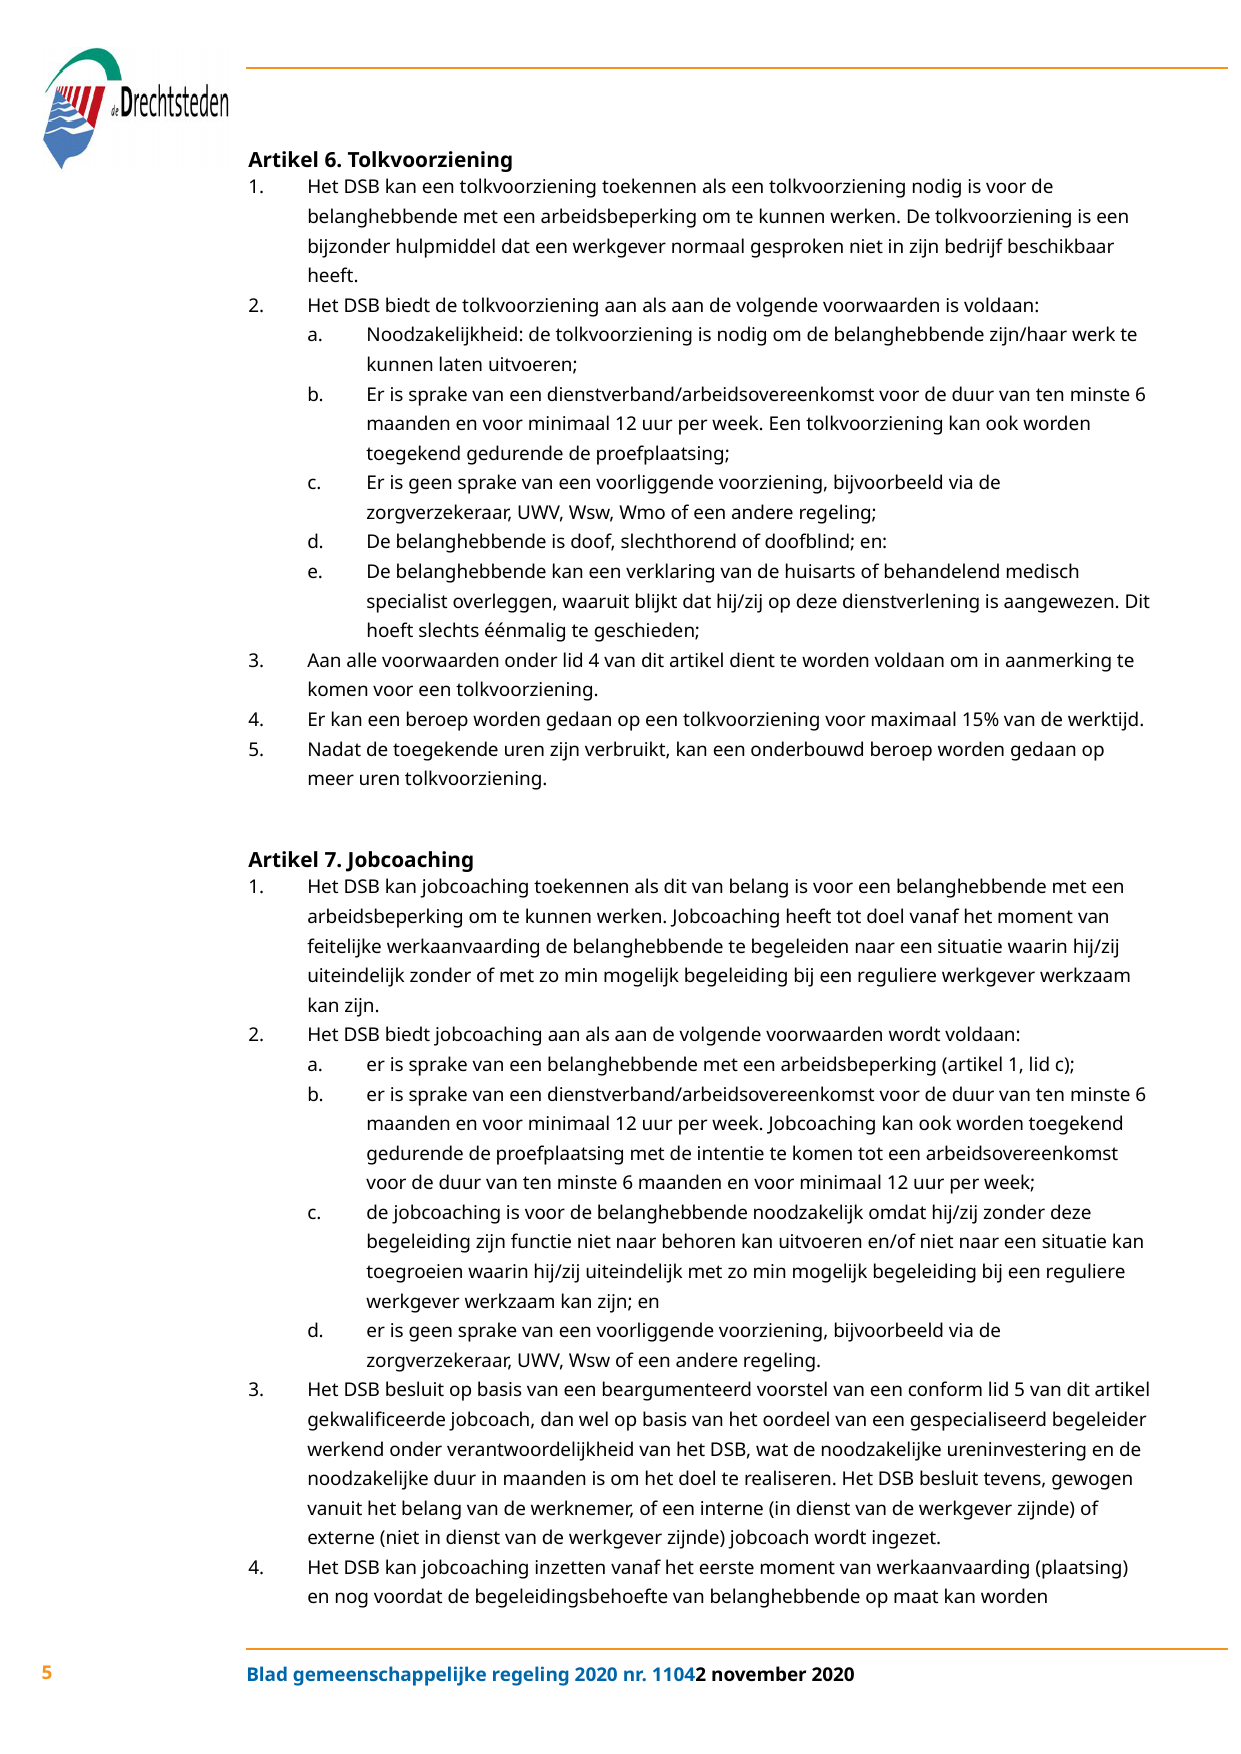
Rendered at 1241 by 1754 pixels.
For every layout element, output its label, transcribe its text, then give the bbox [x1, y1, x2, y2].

list Het DSB kan jobcoaching inzetten vanaf het eerste moment van werkaanvaarding (plaatsing) en nog voordat de begeleidingsbehoefte van belanghebbende op maat kan worden [248, 1554, 1152, 1609]
list Noodzakelijkheid: de tolkvoorziening is nodig om de belanghebbende zijn/haar werk te kunnen laten uitvoeren; [307, 322, 1152, 377]
list Het DSB kan jobcoaching toekennen als dit van belang is voor een belanghebbende met een arbeidsbeperking om te kunnen werken. Jobcoaching heeft tot doel vanaf het moment van feitelijke werkaanvaarding de belanghebbende te begeleiden naar een situatie waarin hij/zij uiteindelijk zonder of met zo min mogelijk begeleiding bij een reguliere werkgever werkzaam kan zijn. [248, 874, 1152, 1018]
list Het DSB besluit op basis van een beargumenteerd voorstel van een conform lid 5 van dit artikel gekwalificeerde jobcoach, dan wel op basis van het oordeel van een gespecialiseerd begeleider werkend onder verantwoordelijkheid van het DSB, wat de noodzakelijke ureninvestering en de noodzakelijke duur in maanden is om het doel te realiseren. Het DSB besluit tevens, gewogen vanuit het belang van de werknemer, of een interne (in dienst van de werkgever zijnde) of externe (niet in dienst van de werkgever zijnde) jobcoach wordt ingezet. [248, 1377, 1152, 1550]
text Artikel 7. Jobcoaching [248, 845, 1152, 874]
list er is sprake van een belanghebbende met een arbeidsbeperking (artikel 1, lid c); [307, 1051, 1152, 1077]
list Het DSB kan een tolkvoorziening toekennen als een tolkvoorziening nodig is voor de belanghebbende met een arbeidsbeperking om te kunnen werken. De tolkvoorziening is een bijzonder hulpmiddel dat een werkgever normaal gesproken niet in zijn bedrijf beschikbaar heeft. [248, 174, 1152, 288]
list er is sprake van een dienstverband/arbeidsovereenkomst voor de duur van ten minste 6 maanden en voor minimaal 12 uur per week. Jobcoaching kan ook worden toegekend gedurende de proefplaatsing met de intentie te komen tot een arbeidsovereenkomst voor de duur van ten minste 6 maanden en voor minimaal 12 uur per week; [307, 1081, 1152, 1195]
list Er kan een beroep worden gedaan op een tolkvoorziening voor maximaal 15% van de werktijd. [248, 706, 1152, 732]
list Er is geen sprake van een voorliggende voorziening, bijvoorbeeld via de zorgverzekeraar, UWV, Wsw, Wmo of een andere regeling; [307, 469, 1152, 525]
list Het DSB biedt de tolkvoorziening aan als aan de volgende voorwaarden is voldaan: [248, 292, 1152, 318]
text Artikel 6. Tolkvoorziening [248, 145, 1152, 174]
list er is geen sprake van een voorliggende voorziening, bijvoorbeeld via de zorgverzekeraar, UWV, Wsw of een andere regeling. [307, 1317, 1152, 1373]
list Aan alle voorwaarden onder lid 4 van dit artikel dient te worden voldaan om in aanmerking te komen voor een tolkvoorziening. [248, 647, 1152, 702]
picture [41, 47, 231, 172]
list Er is sprake van een dienstverband/arbeidsovereenkomst voor de duur van ten minste 6 maanden en voor minimaal 12 uur per week. Een tolkvoorziening kan ook worden toegekend gedurende de proefplaatsing; [307, 381, 1152, 466]
list De belanghebbende is doof, slechthorend of doofblind; en: [307, 529, 1152, 554]
list de jobcoaching is voor de belanghebbende noodzakelijk omdat hij/zij zonder deze begeleiding zijn functie niet naar behoren kan uitvoeren en/of niet naar een situatie kan toegroeien waarin hij/zij uiteindelijk met zo min mogelijk begeleiding bij een reguliere werkgever werkzaam kan zijn; en [307, 1199, 1152, 1314]
list Het DSB biedt jobcoaching aan als aan de volgende voorwaarden wordt voldaan: [248, 1022, 1152, 1047]
list Nadat de toegekende uren zijn verbruikt, kan een onderbouwd beroep worden gedaan op meer uren tolkvoorziening. [248, 736, 1152, 791]
list De belanghebbende kan een verklaring van de huisarts of behandelend medisch specialist overleggen, waaruit blijkt dat hij/zij op deze dienstverlening is aangewezen. Dit hoeft slechts éénmalig te geschieden; [307, 558, 1152, 643]
